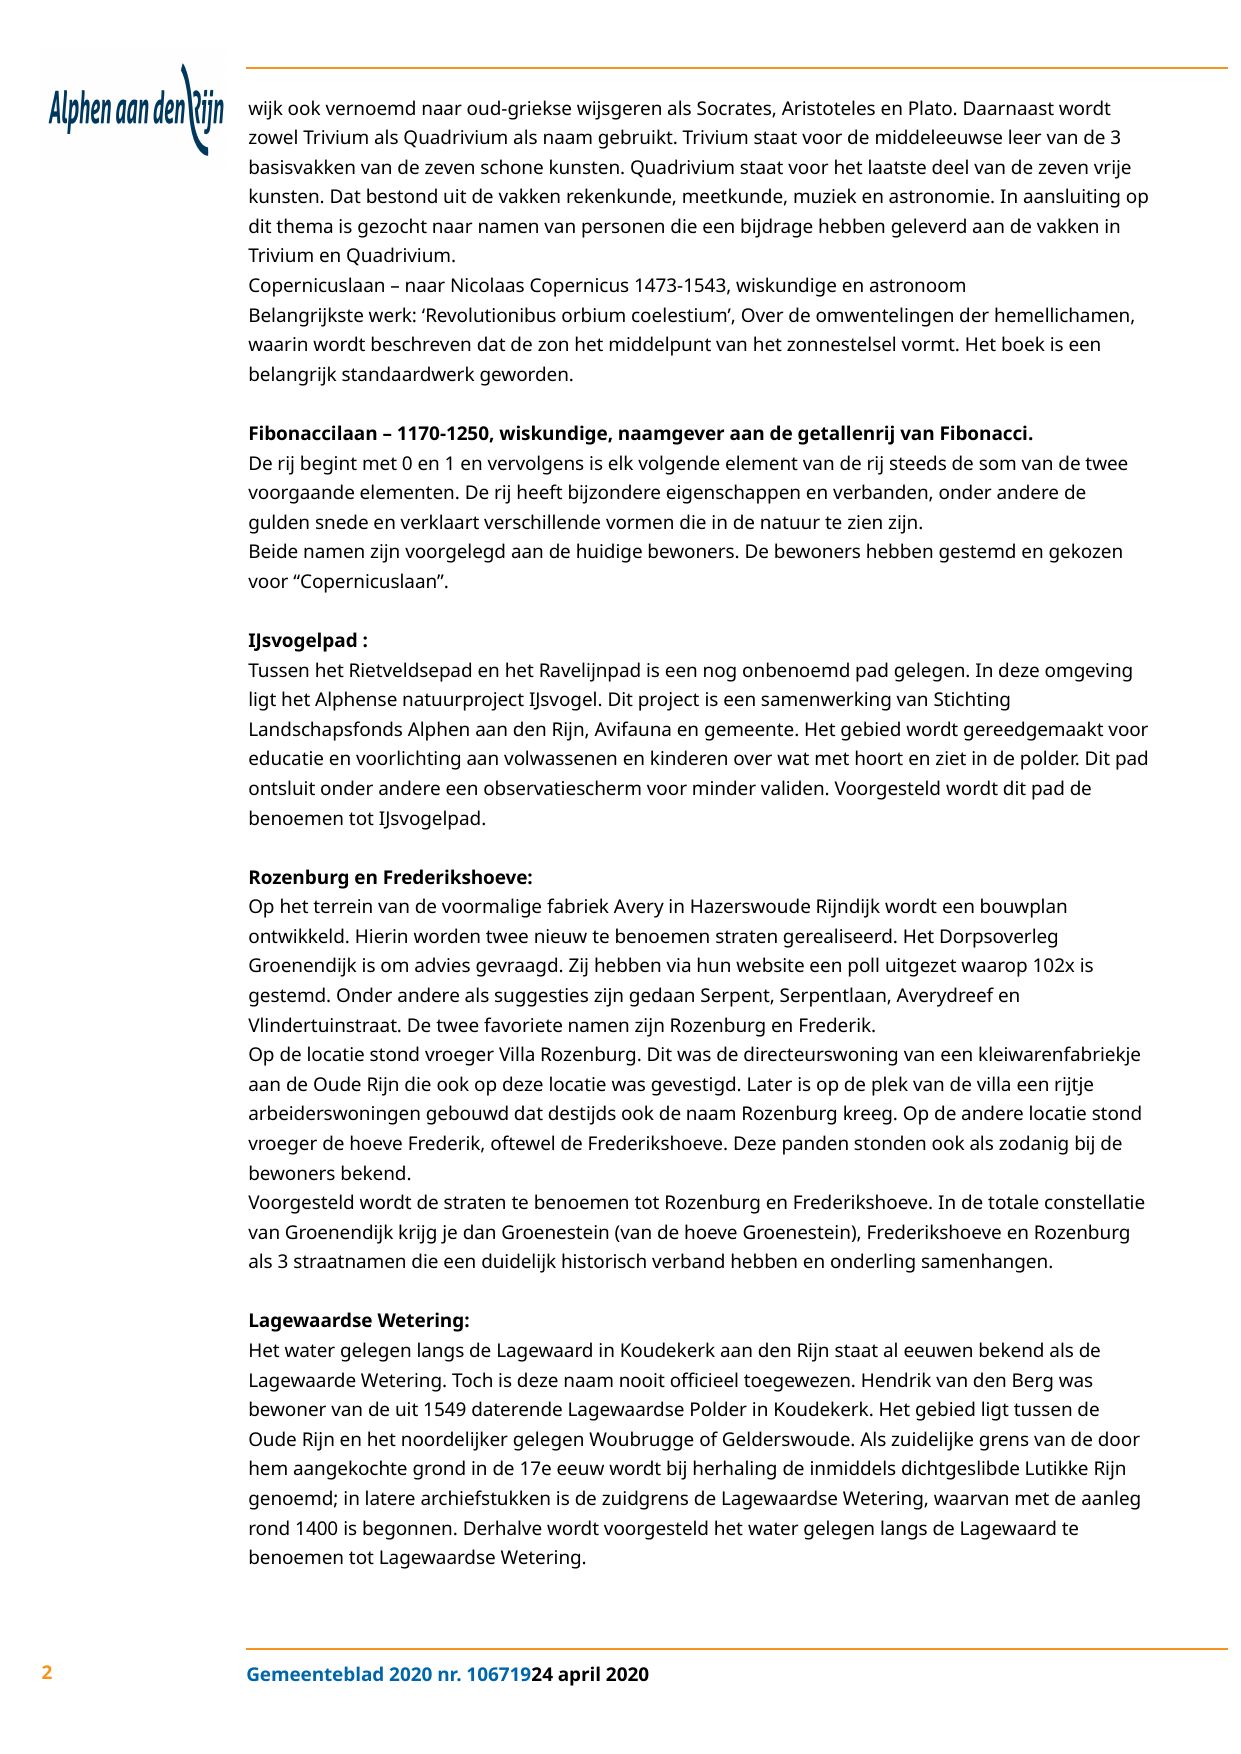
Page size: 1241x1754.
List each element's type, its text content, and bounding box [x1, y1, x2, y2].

text Beide namen zijn voorgelegd aan de huidige bewoners. De bewoners hebben gestemd en gekozen voor “Copernicuslaan”. [248, 538, 1152, 594]
text Belangrijkste werk: ‘Revolutionibus orbium coelestium’, Over de omwentelingen der hemellichamen, waarin wordt beschreven dat de zon het middelpunt van het zonnestelsel vormt. Het boek is een belangrijk standaardwerk geworden. [248, 302, 1152, 387]
text Lagewaardse Wetering: [248, 1308, 1152, 1333]
text Het water gelegen langs de Lagewaard in Koudekerk aan den Rijn staat al eeuwen bekend als de Lagewaarde Wetering. Toch is deze naam nooit officieel toegewezen. Hendrik van den Berg was bewoner van de uit 1549 daterende Lagewaardse Polder in Koudekerk. Het gebied ligt tussen de Oude Rijn en het noordelijker gelegen Woubrugge of Gelderswoude. Als zuidelijke grens van de door hem aangekochte grond in de 17e eeuw wordt bij herhaling de inmiddels dichtgeslibde Lutikke Rijn genoemd; in latere archiefstukken is de zuidgrens de Lagewaardse Wetering, waarvan met de aanleg rond 1400 is begonnen. Derhalve wordt voorgesteld het water gelegen langs de Lagewaard te benoemen tot Lagewaardse Wetering. [248, 1337, 1152, 1570]
picture [41, 47, 231, 172]
text Voorgesteld wordt de straten te benoemen tot Rozenburg en Frederikshoeve. In de totale constellatie van Groenendijk krijg je dan Groenestein (van de hoeve Groenestein), Frederikshoeve en Rozenburg als 3 straatnamen die een duidelijk historisch verband hebben en onderling samenhangen. [248, 1189, 1152, 1274]
text De rij begint met 0 en 1 en vervolgens is elk volgende element van de rij steeds de som van de twee voorgaande elementen. De rij heeft bijzondere eigenschappen en verbanden, onder andere de gulden snede en verklaart verschillende vormen die in de natuur te zien zijn. [248, 450, 1152, 535]
text Copernicuslaan – naar Nicolaas Copernicus 1473-1543, wiskundige en astronoom [248, 272, 1152, 298]
text Rozenburg en Frederikshoeve: [248, 864, 1152, 890]
text Fibonaccilaan – 1170-1250, wiskundige, naamgever aan de getallenrij van Fibonacci. [248, 420, 1152, 446]
text Tussen het Rietveldsepad en het Ravelijnpad is een nog onbenoemd pad gelegen. In deze omgeving ligt het Alphense natuurproject IJsvogel. Dit project is een samenwerking van Stichting Landschapsfonds Alphen aan den Rijn, Avifauna en gemeente. Het gebied wordt gereedgemaakt voor educatie en voorlichting aan volwassenen en kinderen over wat met hoort en ziet in de polder. Dit pad ontsluit onder andere een observatiescherm voor minder validen. Voorgesteld wordt dit pad de benoemen tot IJsvogelpad. [248, 657, 1152, 831]
text IJsvogelpad : [248, 627, 1152, 653]
text Op het terrein van de voormalige fabriek Avery in Hazerswoude Rijndijk wordt een bouwplan ontwikkeld. Hierin worden twee nieuw te benoemen straten gerealiseerd. Het Dorpsoverleg Groenendijk is om advies gevraagd. Zij hebben via hun website een poll uitgezet waarop 102x is gestemd. Onder andere als suggesties zijn gedaan Serpent, Serpentlaan, Averydreef en Vlindertuinstraat. De twee favoriete namen zijn Rozenburg en Frederik. [248, 893, 1152, 1038]
text Op de locatie stond vroeger Villa Rozenburg. Dit was de directeurswoning van een kleiwarenfabriekje aan de Oude Rijn die ook op deze locatie was gevestigd. Later is op de plek van de villa een rijtje arbeiderswoningen gebouwd dat destijds ook de naam Rozenburg kreeg. Op de andere locatie stond vroeger de hoeve Frederik, oftewel de Frederikshoeve. Deze panden stonden ook als zodanig bij de bewoners bekend. [248, 1041, 1152, 1186]
text wijk ook vernoemd naar oud-griekse wijsgeren als Socrates, Aristoteles en Plato. Daarnaast wordt zowel Trivium als Quadrivium als naam gebruikt. Trivium staat voor de middeleeuwse leer van de 3 basisvakken van de zeven schone kunsten. Quadrivium staat voor het laatste deel van de zeven vrije kunsten. Dat bestond uit de vakken rekenkunde, meetkunde, muziek en astronomie. In aansluiting op dit thema is gezocht naar namen van personen die een bijdrage hebben geleverd aan de vakken in Trivium en Quadrivium. [248, 95, 1152, 268]
